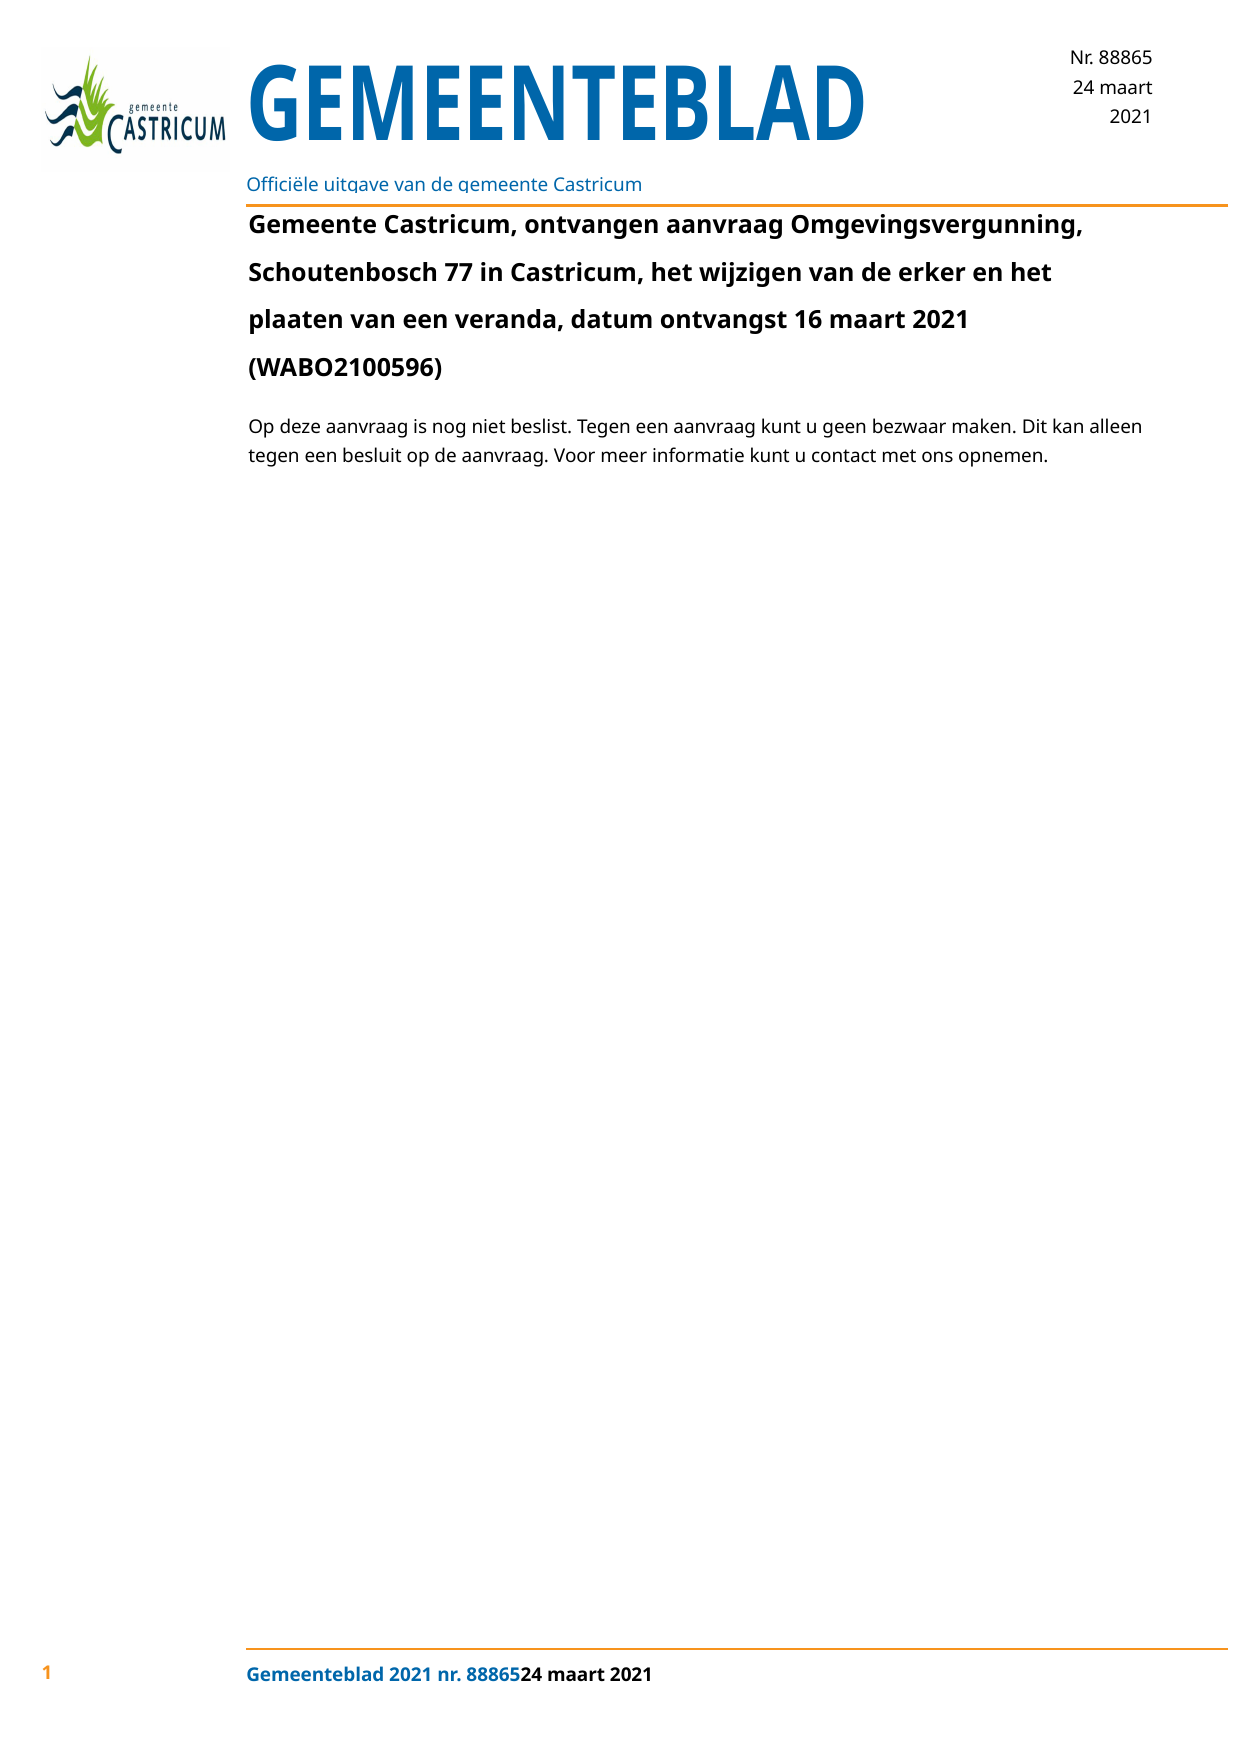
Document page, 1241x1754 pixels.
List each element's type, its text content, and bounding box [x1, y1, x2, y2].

picture [41, 47, 231, 172]
text Op deze aanvraag is nog niet beslist. Tegen een aanvraag kunt u geen bezwaar maken. Dit kan alleen tegen een besluit op de aanvraag. Voor meer informatie kunt u contact met ons opnemen. [248, 413, 1152, 468]
text Gemeente Castricum, ontvangen aanvraag Omgevingsvergunning, Schoutenbosch 77 in Castricum, het wijzigen van de erker en het plaaten van een veranda, datum ontvangst 16 maart 2021 (WABO2100596) [248, 207, 1152, 384]
